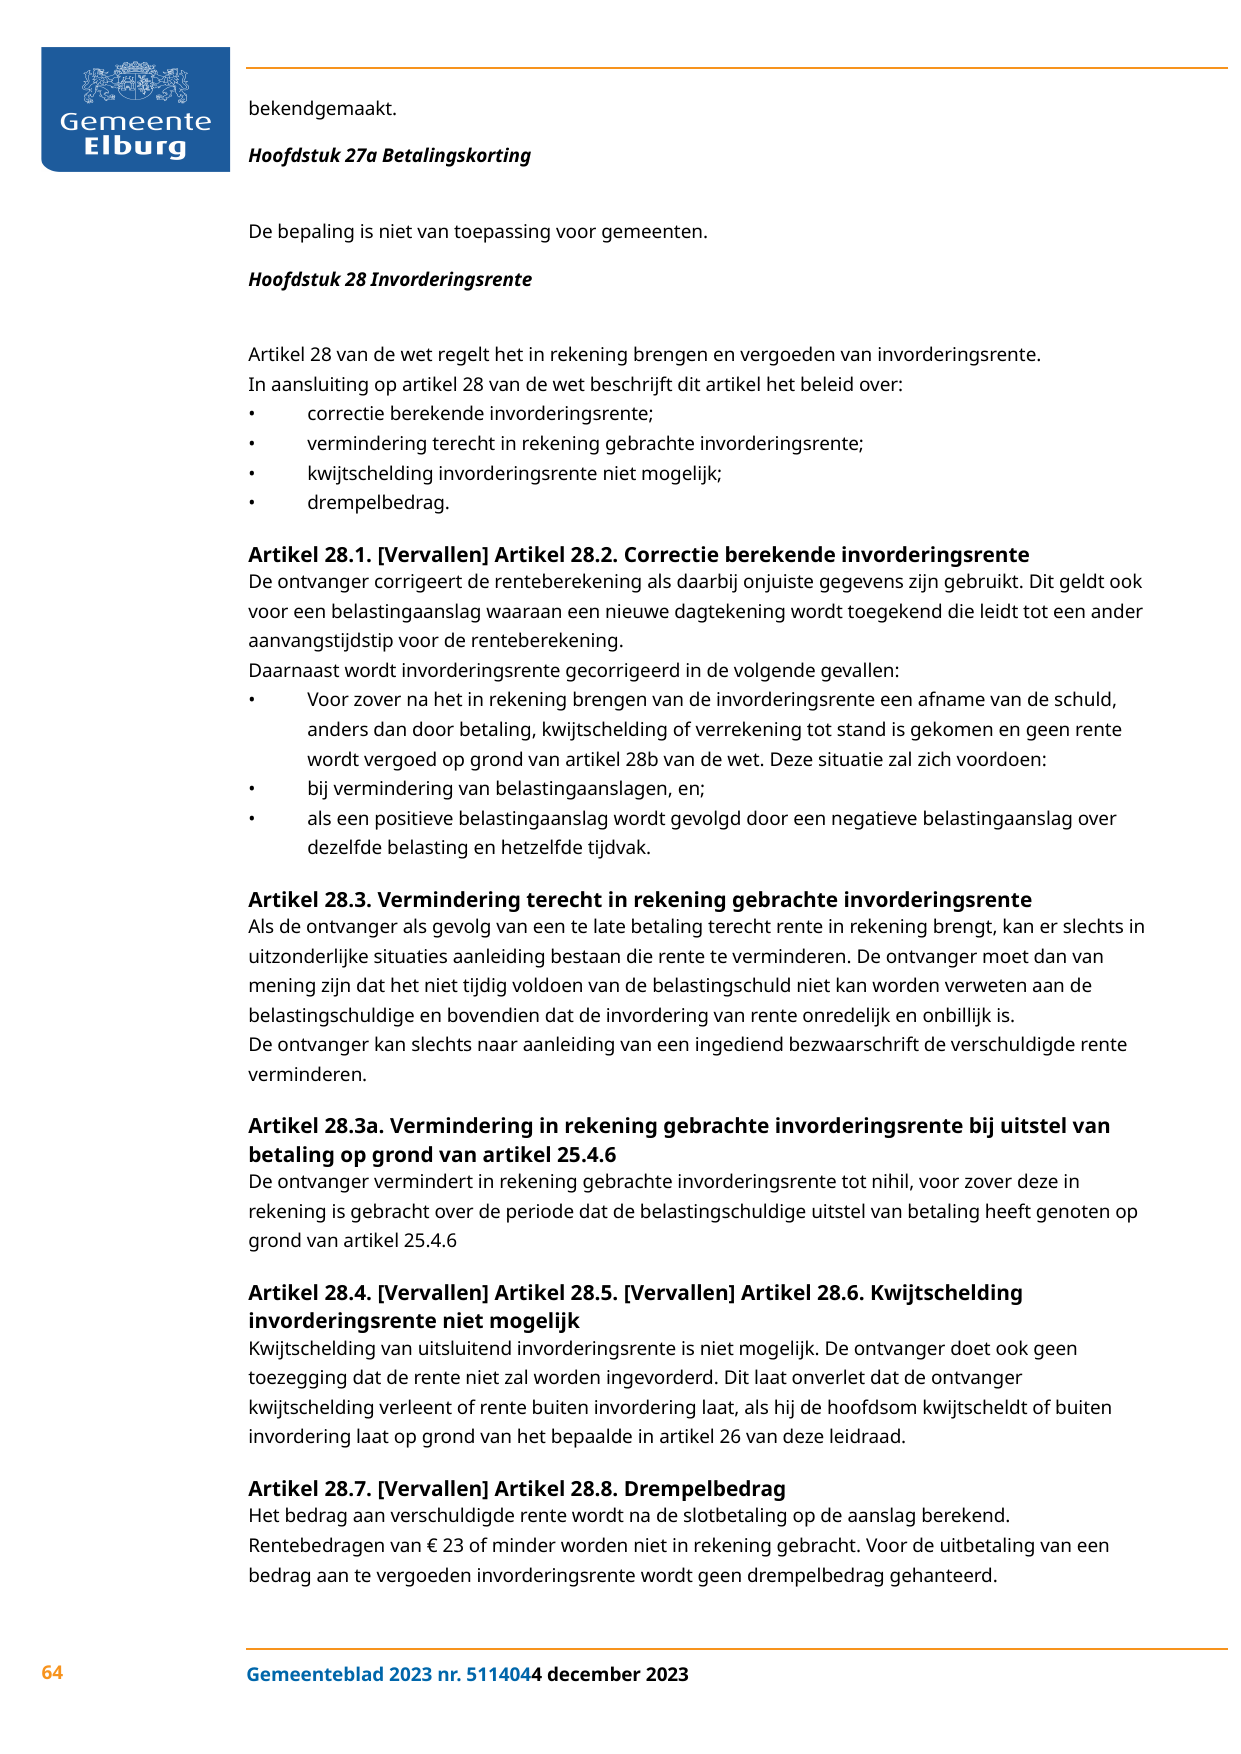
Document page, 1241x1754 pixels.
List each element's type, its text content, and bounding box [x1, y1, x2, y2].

text Artikel 28.3. Vermindering terecht in rekening gebrachte invorderingsrente [248, 885, 1152, 913]
text De bepaling is niet van toepassing voor gemeenten. [248, 218, 1152, 244]
text Artikel 28 van de wet regelt het in rekening brengen en vergoeden van invorderingsrente. [248, 341, 1152, 367]
text Kwijtschelding van uitsluitend invorderingsrente is niet mogelijk. De ontvanger doet ook geen toezegging dat de rente niet zal worden ingevorderd. Dit laat onverlet dat de ontvanger kwijtschelding verleent of rente buiten invordering laat, als hij de hoofdsom kwijtscheldt of buiten invordering laat op grond van het bepaalde in artikel 26 van deze leidraad. [248, 1335, 1152, 1449]
list drempelbedrag. [248, 489, 1152, 515]
list als een positieve belastingaanslag wordt gevolgd door een negatieve belastingaanslag over dezelfde belasting en hetzelfde tijdvak. [248, 805, 1152, 860]
text Artikel 28.7. [Vervallen] Artikel 28.8. Drempelbedrag [248, 1474, 1152, 1503]
text bekendgemaakt. [248, 95, 1152, 121]
text Artikel 28.3a. Vermindering in rekening gebrachte invorderingsrente bij uitstel van betaling op grond van artikel 25.4.6 [248, 1112, 1152, 1168]
list correctie berekende invorderingsrente; [248, 401, 1152, 426]
list Voor zover na het in rekening brengen van de invorderingsrente een afname van de schuld, anders dan door betaling, kwijtschelding of verrekening tot stand is gekomen en geen rente wordt vergoed op grond van artikel 28b van de wet. Deze situatie zal zich voordoen: [248, 687, 1152, 771]
text In aansluiting op artikel 28 van de wet beschrijft dit artikel het beleid over: [248, 371, 1152, 397]
text Hoofdstuk 27a Betalingskorting [248, 140, 1152, 169]
text De ontvanger vermindert in rekening gebrachte invorderingsrente tot nihil, voor zover deze in rekening is gebracht over de periode dat de belastingschuldige uitstel van betaling heeft genoten op grond van artikel 25.4.6 [248, 1168, 1152, 1253]
text Artikel 28.4. [Vervallen] Artikel 28.5. [Vervallen] Artikel 28.6. Kwijtschelding invorderingsrente niet mogelijk [248, 1278, 1152, 1335]
list bij vermindering van belastingaanslagen, en; [248, 775, 1152, 801]
text Als de ontvanger als gevolg van een te late betaling terecht rente in rekening brengt, kan er slechts in uitzonderlijke situaties aanleiding bestaan die rente te verminderen. De ontvanger moet dan van mening zijn dat het niet tijdig voldoen van de belastingschuld niet kan worden verweten aan de belastingschuldige en bovendien dat de invordering van rente onredelijk en onbillijk is. [248, 913, 1152, 1028]
text Het bedrag aan verschuldigde rente wordt na de slotbetaling op de aanslag berekend. Rentebedragen van € 23 of minder worden niet in rekening gebracht. Voor de uitbetaling van een bedrag aan te vergoeden invorderingsrente wordt geen drempelbedrag gehanteerd. [248, 1503, 1152, 1587]
text Daarnaast wordt invorderingsrente gecorrigeerd in de volgende gevallen: [248, 657, 1152, 683]
text Hoofdstuk 28 Invorderingsrente [248, 264, 1152, 292]
text De ontvanger corrigeert de renteberekening als daarbij onjuiste gegevens zijn gebruikt. Dit geldt ook voor een belastingaanslag waaraan een nieuwe dagtekening wordt toegekend die leidt tot een ander aanvangstijdstip voor de renteberekening. [248, 568, 1152, 653]
list kwijtschelding invorderingsrente niet mogelijk; [248, 460, 1152, 486]
list vermindering terecht in rekening gebrachte invorderingsrente; [248, 430, 1152, 456]
text Artikel 28.1. [Vervallen] Artikel 28.2. Correctie berekende invorderingsrente [248, 540, 1152, 568]
picture [41, 47, 231, 172]
text De ontvanger kan slechts naar aanleiding van een ingediend bezwaarschrift de verschuldigde rente verminderen. [248, 1032, 1152, 1087]
